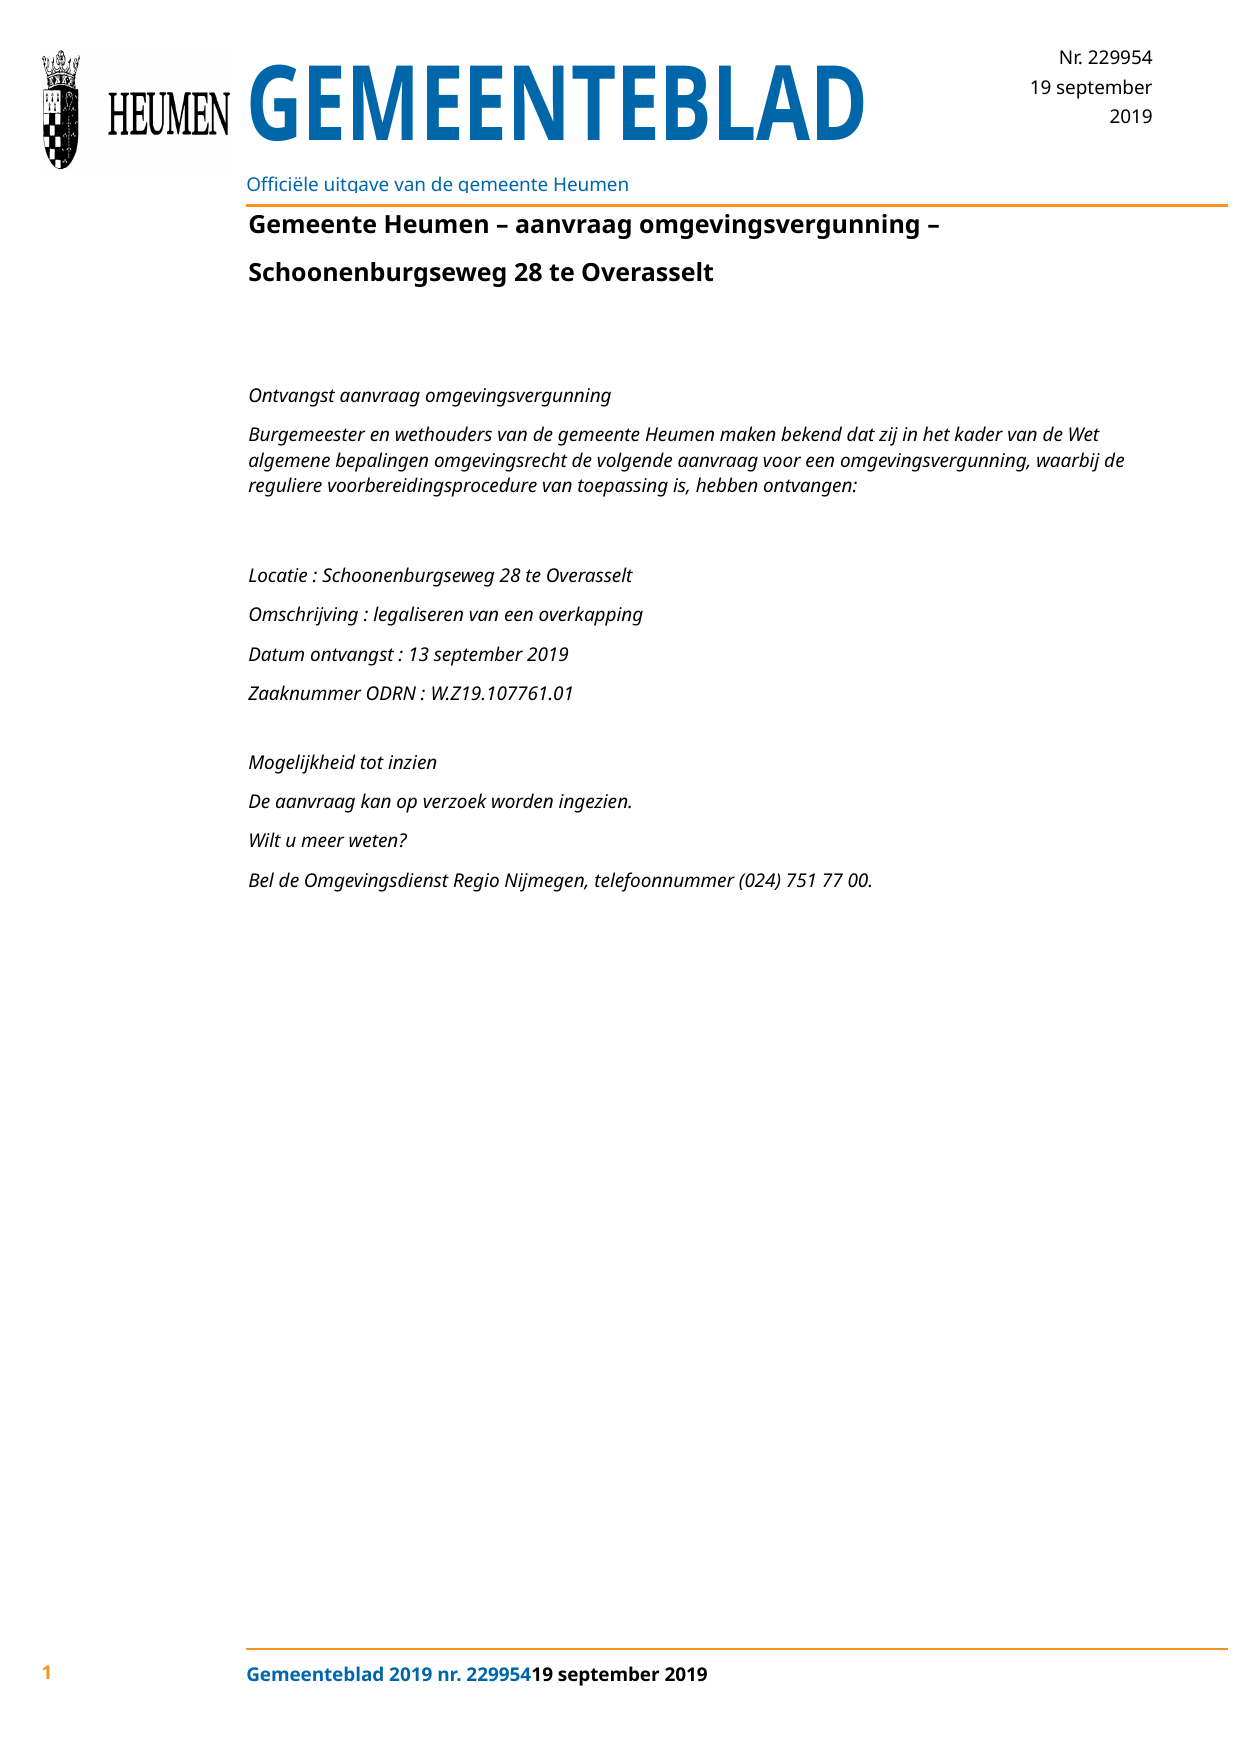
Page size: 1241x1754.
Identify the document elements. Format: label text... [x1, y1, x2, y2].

text Burgemeester en wethouders van de gemeente Heumen maken bekend dat zij in het kader van de Wet algemene bepalingen omgevingsrecht de volgende aanvraag voor een omgevingsvergunning, waarbij de reguliere voorbereidingsprocedure van toepassing is, hebben ontvangen: [248, 421, 1152, 498]
text Wilt u meer weten? [248, 827, 1152, 853]
text Locatie : Schoonenburgseweg 28 te Overasselt [248, 562, 1152, 588]
text De aanvraag kan op verzoek worden ingezien. [248, 788, 1152, 814]
text Ontvangst aanvraag omgevingsvergunning [248, 382, 1152, 408]
text Datum ontvangst : 13 september 2019 [248, 641, 1152, 667]
text Zaaknummer ODRN : W.Z19.107761.01 [248, 680, 1152, 706]
text Mogelijkheid tot inzien [248, 749, 1152, 775]
picture [41, 47, 231, 172]
text Bel de Omgevingsdienst Regio Nijmegen, telefoonnummer (024) 751 77 00. [248, 867, 1152, 892]
text Gemeente Heumen – aanvraag omgevingsvergunning – Schoonenburgseweg 28 te Overasselt [248, 207, 1152, 288]
text Omschrijving : legaliseren van een overkapping [248, 602, 1152, 627]
